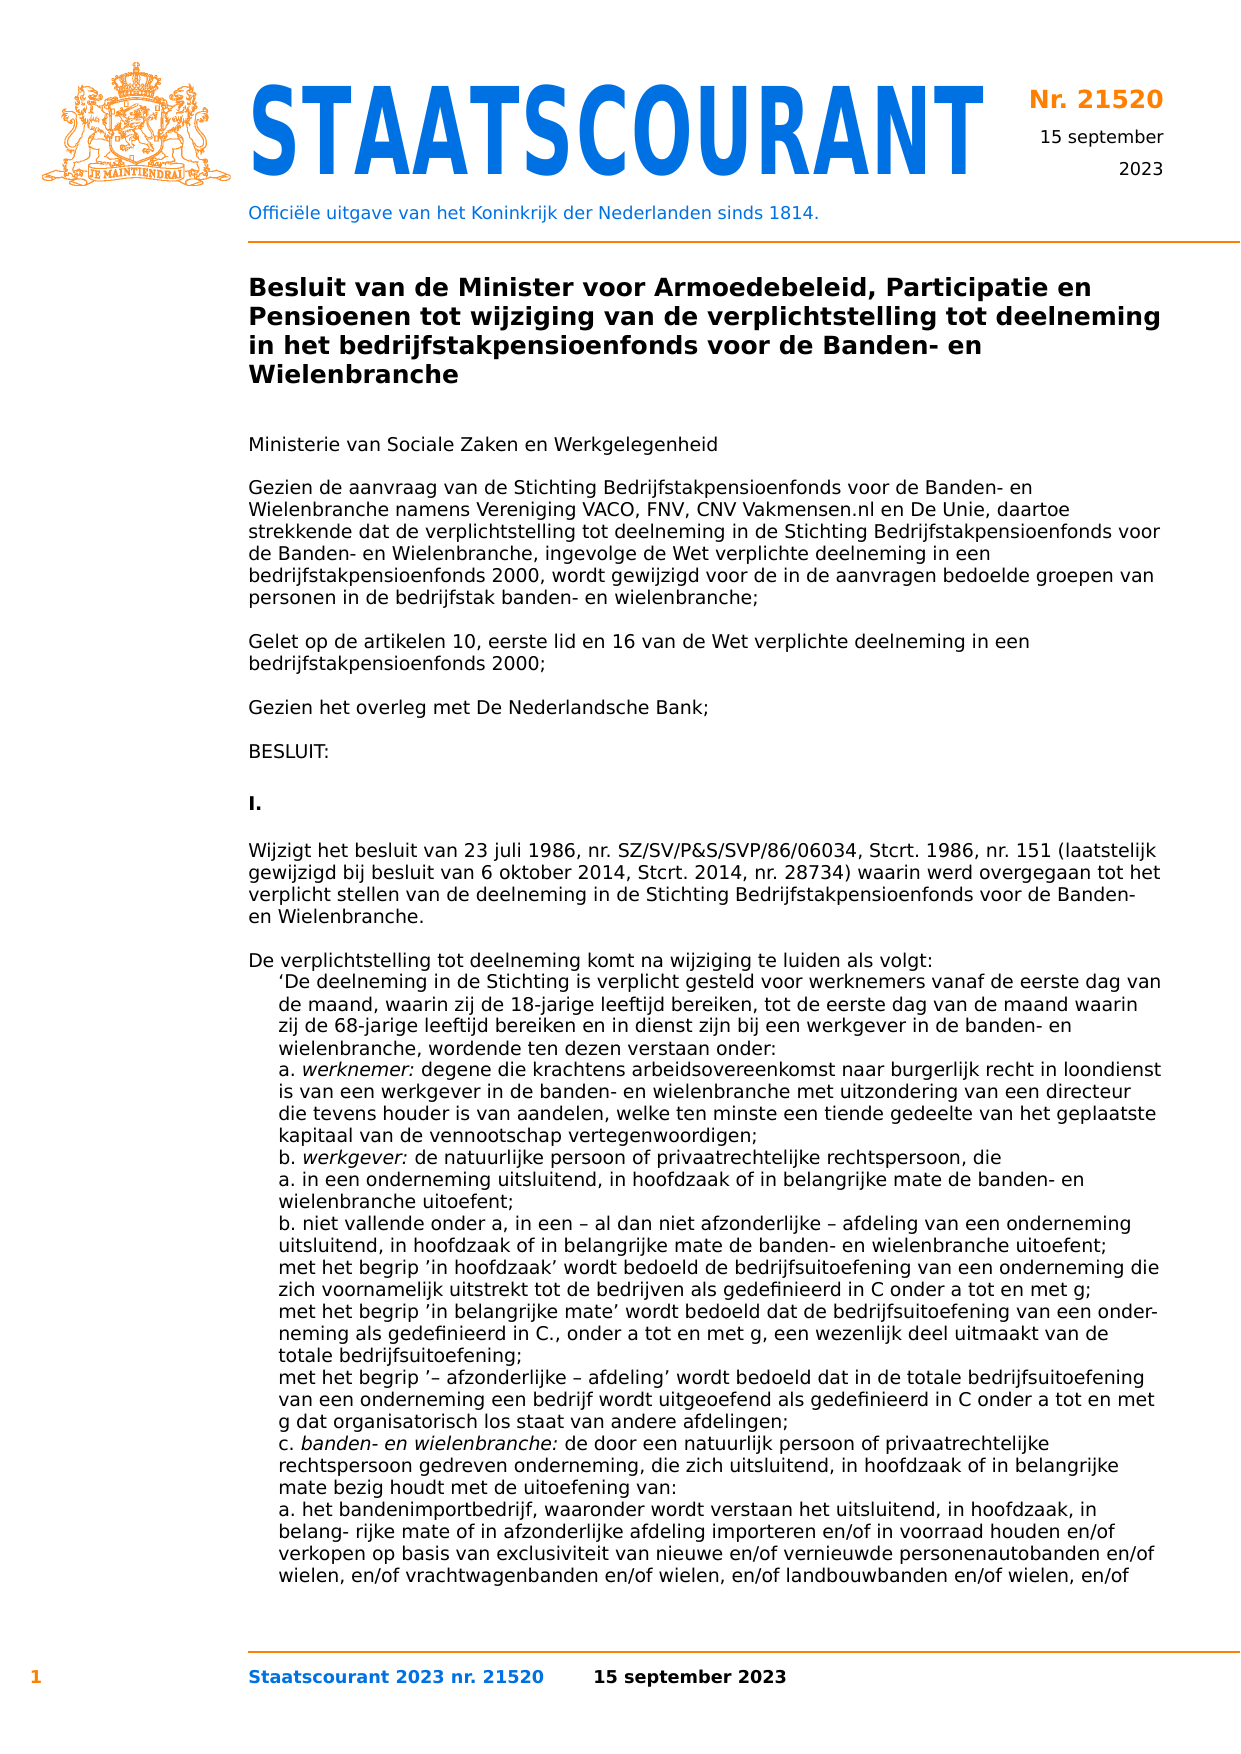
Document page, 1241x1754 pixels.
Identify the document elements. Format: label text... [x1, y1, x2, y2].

text Gelet op de artikelen 10, eerste lid en 16 van de Wet verplichte deelneming in een bedrijfstakpensioenfonds 2000; [248, 631, 1163, 675]
table_header Nr. 21520 [998, 62, 1240, 121]
text ‘De deelneming in de Stichting is verplicht gesteld voor werknemers vanaf de eerste dag van de maand, waarin zij de 18-jarige leeftijd bereiken, tot de eerste dag van de maand waarin zij de 68-jarige leeftijd bereiken en in dienst zijn bij een werkgever in de banden- en wielenbranche, wordende ten dezen verstaan onder: [278, 971, 1163, 1059]
text Gezien de aanvraag van de Stichting Bedrijfstakpensioenfonds voor de Banden- en Wielenbranche namens Vereniging VACO, FNV, CNV Vakmensen.nl en De Unie, daartoe strekkende dat de verplichtstelling tot deelneming in de Stichting Bedrijfstakpensioenfonds voor de Banden- en Wielenbranche, ingevolge de Wet verplichte deelneming in een bedrijfstakpensioenfonds 2000, wordt gewijzigd voor de in de aanvragen bedoelde groepen van personen in de bedrijfstak banden- en wielenbranche; [248, 477, 1163, 609]
text b. niet vallende onder a, in een – al dan niet afzonderlijke – afdeling van een onderneming uitsluitend, in hoofdzaak of in belangrijke mate de banden- en wielenbranche uitoefent; [278, 1213, 1163, 1257]
text a. in een onderneming uitsluitend, in hoofdzaak of in belangrijke mate de banden- en wielenbranche uitoefent; [278, 1169, 1163, 1213]
text De verplichtstelling tot deelneming komt na wijziging te luiden als volgt: [248, 949, 1163, 971]
text Gezien het overleg met De Nederlandsche Bank; [248, 697, 1163, 719]
text met het begrip ’– afzonderlijke – afdeling’ wordt bedoeld dat in de totale bedrijfsuitoefening van een onderneming een bedrijf wordt uitgeoefend als gedefinieerd in C onder a tot en met g dat organisatorisch los staat van andere afdelingen; [278, 1367, 1163, 1433]
text c. banden- en wielenbranche: de door een natuurlijk persoon of privaatrechtelijke rechtspersoon gedreven onderneming, die zich uitsluitend, in hoofdzaak of in belangrijke mate bezig houdt met de uitoefening van: [278, 1433, 1163, 1499]
table_cell Officiële uitgave van het Koninkrijk der Nederlanden sinds 1814. [248, 203, 1240, 241]
table_cell 2023 [998, 153, 1240, 203]
subtitle Besluit van de Minister voor Armoedebeleid, Participatie en Pensioenen tot wijziging van de verplichtstelling tot deelneming in het bedrijfstakpensioenfonds voor de Banden- en Wielenbranche [248, 273, 1163, 390]
table_cell 15 september [998, 121, 1240, 153]
table_header STAATSCOURANT [248, 62, 998, 203]
text met het begrip ’in belangrijke mate’ wordt bedoeld dat de bedrijfsuitoefening van een onder- neming als gedefinieerd in C., onder a tot en met g, een wezenlijk deel uitmaakt van de totale bedrijfsuitoefening; [278, 1301, 1163, 1367]
text met het begrip ’in hoofdzaak’ wordt bedoeld de bedrijfsuitoefening van een onderneming die zich voornamelijk uitstrekt tot de bedrijven als gedefinieerd in C onder a tot en met g; [278, 1257, 1163, 1301]
picture [41, 62, 231, 186]
text a. werknemer: degene die krachtens arbeidsovereenkomst naar burgerlijk recht in loondienst is van een werkgever in de banden- en wielenbranche met uitzondering van een directeur die tevens houder is van aandelen, welke ten minste een tiende gedeelte van het geplaatste kapitaal van de vennootschap vertegenwoordigen; [278, 1059, 1163, 1147]
text BESLUIT: [248, 741, 1163, 763]
text Ministerie van Sociale Zaken en Werkgelegenheid [248, 433, 1163, 455]
text b. werkgever: de natuurlijke persoon of privaatrechtelijke rechtspersoon, die [278, 1147, 1163, 1169]
text a. het bandenimportbedrijf, waaronder wordt verstaan het uitsluitend, in hoofdzaak, in belang- rijke mate of in afzonderlijke afdeling importeren en/of in voorraad houden en/of verkopen op basis van exclusiviteit van nieuwe en/of vernieuwde personenautobanden en/of wielen, en/of vrachtwagenbanden en/of wielen, en/of landbouwbanden en/of wielen, en/of [278, 1499, 1163, 1587]
text Wijzigt het besluit van 23 juli 1986, nr. SZ/SV/P&S/SVP/86/06034, Stcrt. 1986, nr. 151 (laatstelijk gewijzigd bij besluit van 6 oktober 2014, Stcrt. 2014, nr. 28734) waarin werd overgegaan tot het verplicht stellen van de deelneming in de Stichting Bedrijfstakpensioenfonds voor de Banden- en Wielenbranche. [248, 840, 1163, 928]
table_header [25, 62, 248, 241]
subtitle I. [248, 793, 1163, 815]
